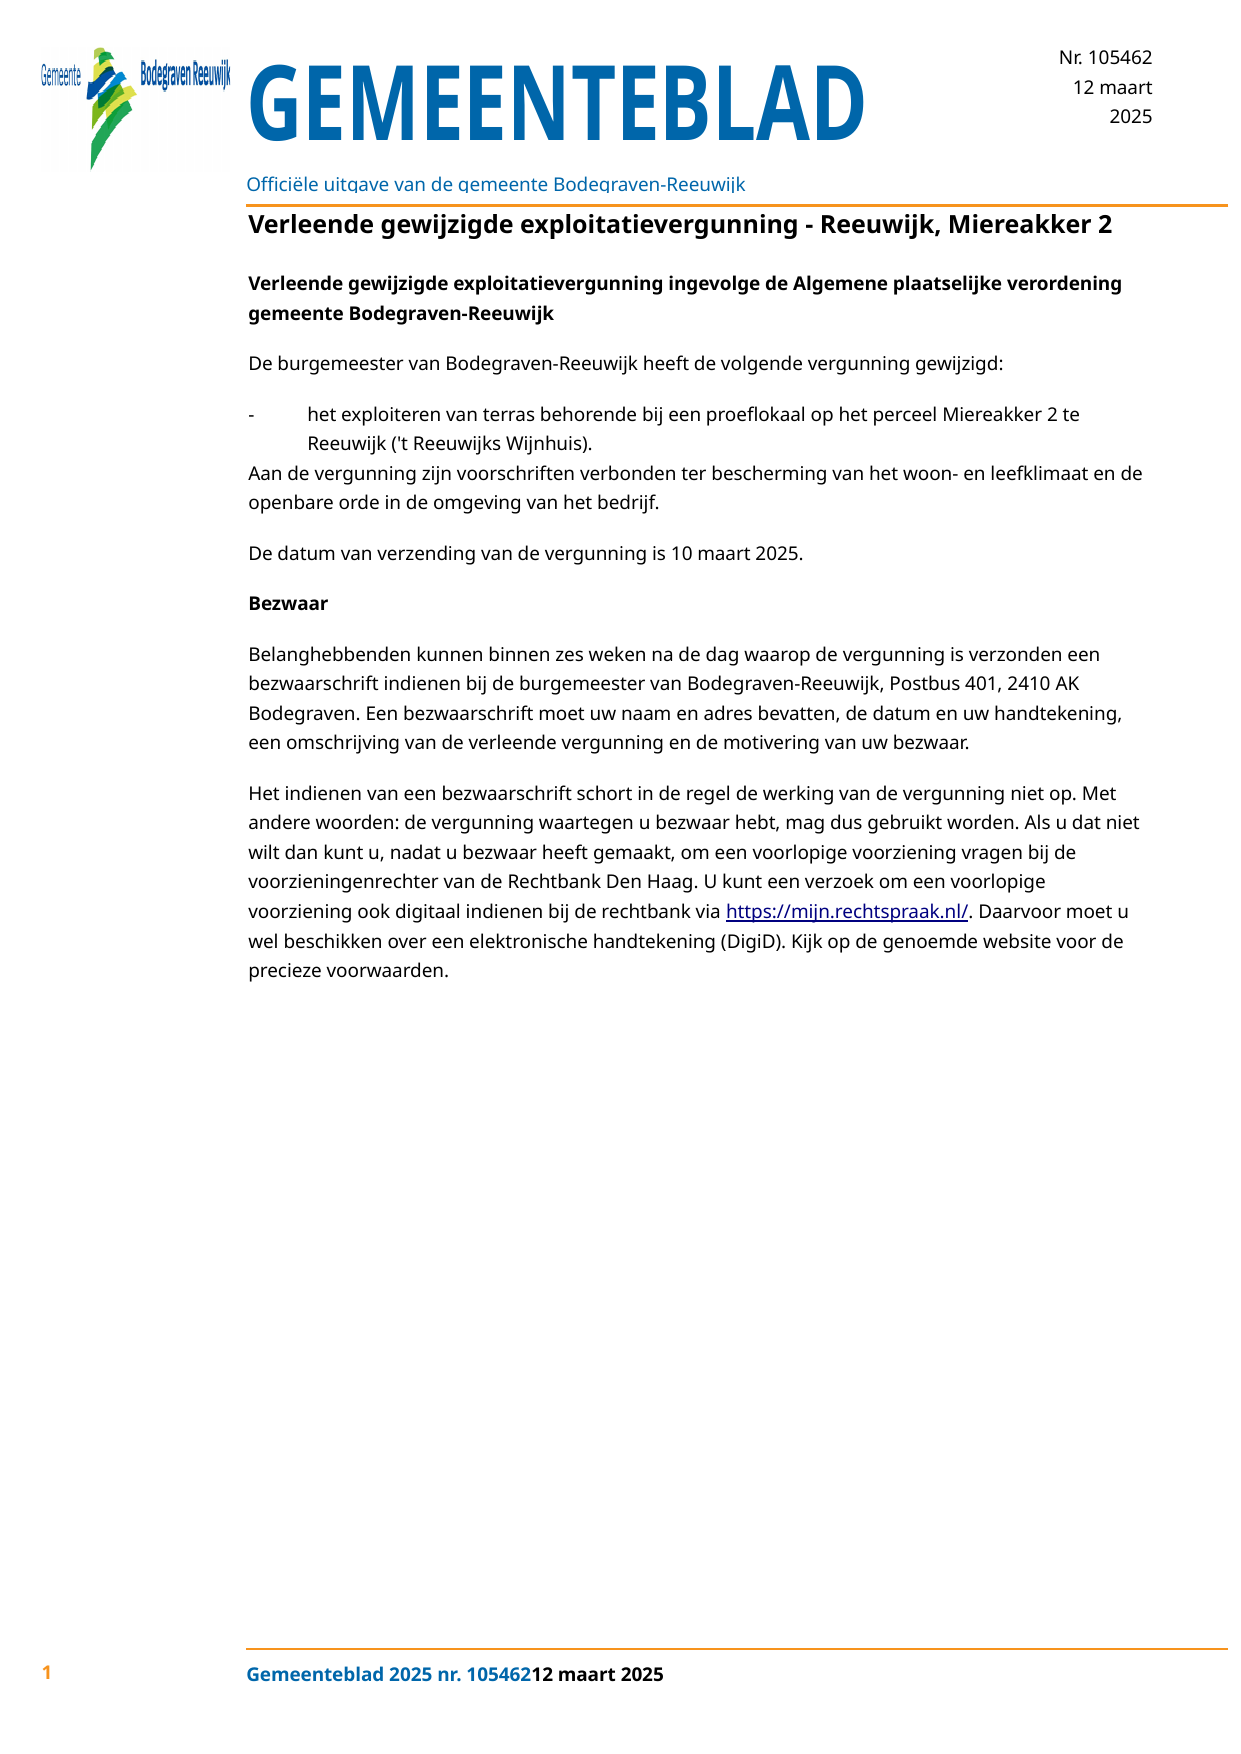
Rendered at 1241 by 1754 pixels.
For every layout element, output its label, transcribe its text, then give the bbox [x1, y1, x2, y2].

text Het indienen van een bezwaarschrift schort in de regel de werking van de vergunning niet op. Met andere woorden: de vergunning waartegen u bezwaar hebt, mag dus gebruikt worden. Als u dat niet wilt dan kunt u, nadat u bezwaar heeft gemaakt, om een voorlopige voorziening vragen bij de voorzieningenrechter van de Rechtbank Den Haag. U kunt een verzoek om een voorlopige voorziening ook digitaal indienen bij de rechtbank via https://mijn.rechtspraak.nl/. Daarvoor moet u wel beschikken over een elektronische handtekening (DigiD). Kijk op de genoemde website voor de precieze voorwaarden. [248, 780, 1152, 983]
picture [41, 47, 231, 172]
text Verleende gewijzigde exploitatievergunning - Reeuwijk, Miereakker 2 [248, 207, 1152, 241]
text De datum van verzending van de vergunning is 10 maart 2025. [248, 540, 1152, 566]
list het exploiteren van terras behorende bij een proeflokaal op het perceel Miereakker 2 te Reeuwijk ('t Reeuwijks Wijnhuis). [248, 401, 1152, 456]
text Bezwaar [248, 590, 1152, 616]
text Verleende gewijzigde exploitatievergunning ingevolge de Algemene plaatselijke verordening gemeente Bodegraven-Reeuwijk [248, 270, 1152, 326]
text De burgemeester van Bodegraven-Reeuwijk heeft de volgende vergunning gewijzigd: [248, 350, 1152, 376]
text Aan de vergunning zijn voorschriften verbonden ter bescherming van het woon- en leefklimaat en de openbare orde in de omgeving van het bedrijf. [248, 460, 1152, 515]
text Belanghebbenden kunnen binnen zes weken na de dag waarop de vergunning is verzonden een bezwaarschrift indienen bij de burgemeester van Bodegraven-Reeuwijk, Postbus 401, 2410 AK Bodegraven. Een bezwaarschrift moet uw naam en adres bevatten, de datum en uw handtekening, een omschrijving van de verleende vergunning en de motivering van uw bezwaar. [248, 641, 1152, 755]
